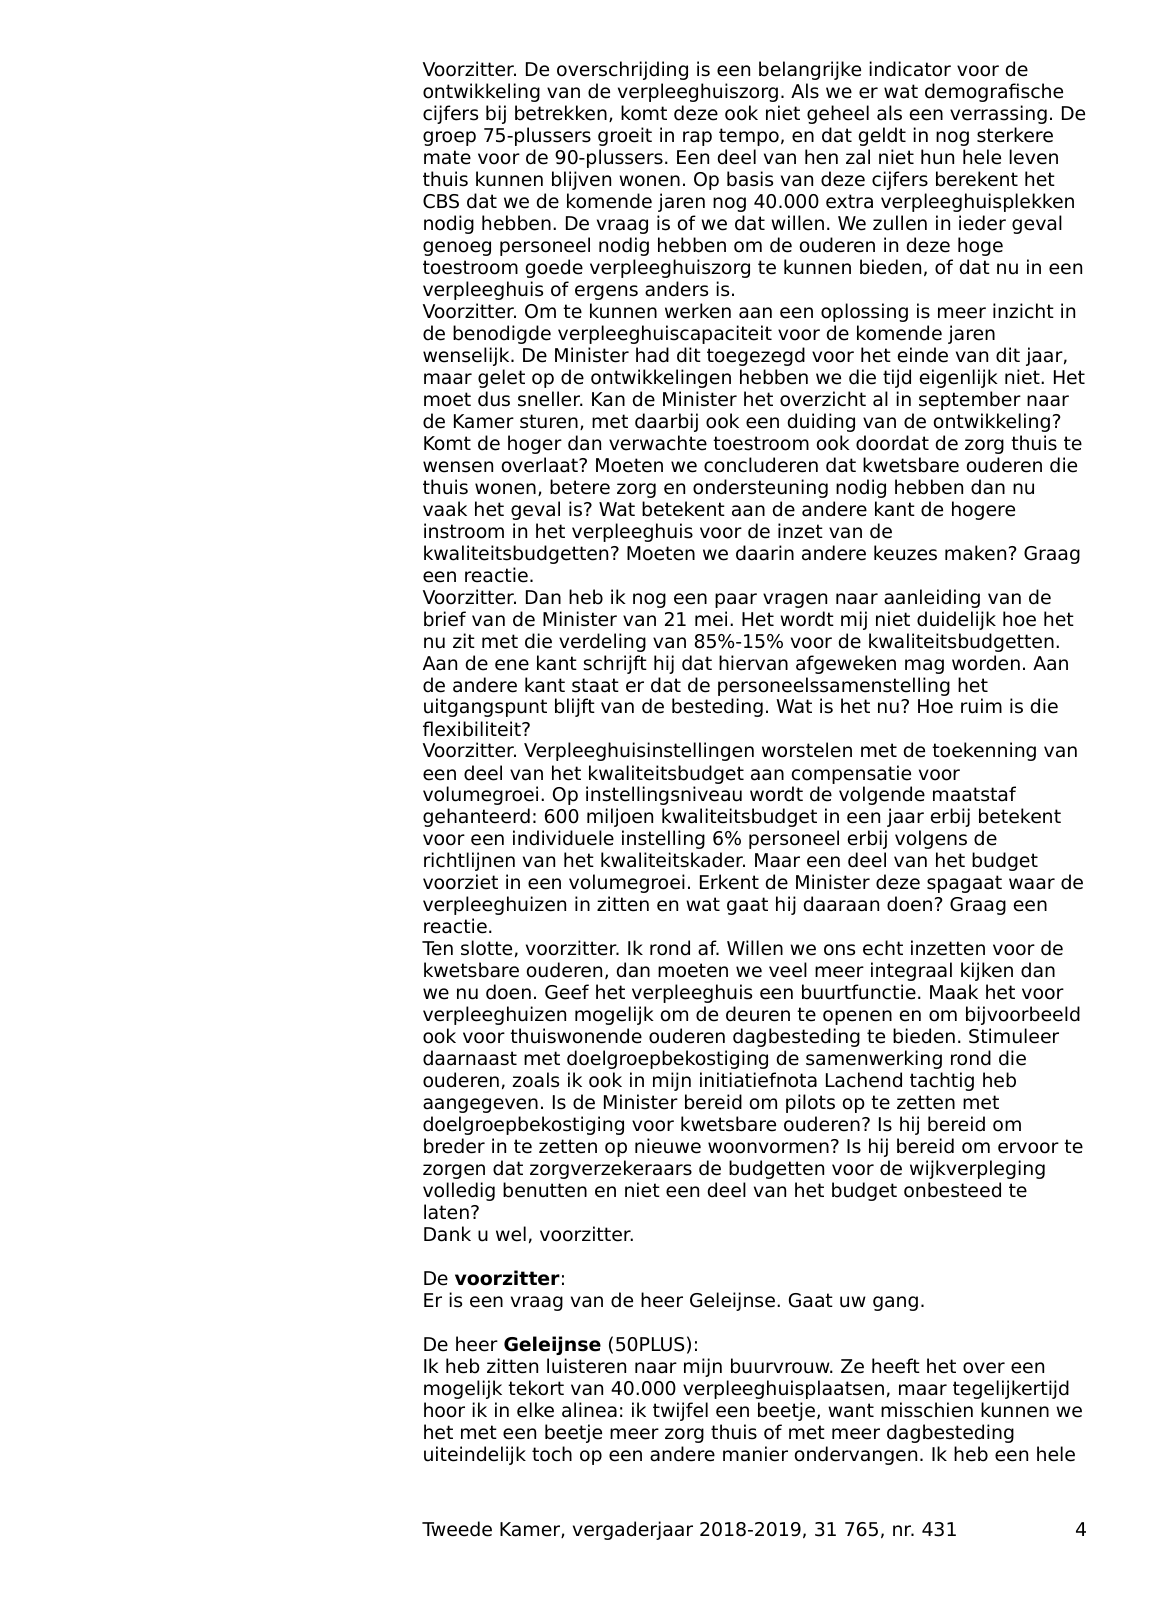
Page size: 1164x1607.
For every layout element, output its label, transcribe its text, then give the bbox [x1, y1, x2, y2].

text Voorzitter. Verpleeghuisinstellingen worstelen met de toekenning van een deel van het kwaliteitsbudget aan compensatie voor volumegroei. Op instellingsniveau wordt de volgende maatstaf gehanteerd: 600 miljoen kwaliteitsbudget in een jaar erbij betekent voor een individuele instelling 6% personeel erbij volgens de richtlijnen van het kwaliteitskader. Maar een deel van het budget voorziet in een volumegroei. Erkent de Minister deze spagaat waar de verpleeghuizen in zitten en wat gaat hij daaraan doen? Graag een reactie. [422, 740, 1087, 938]
text Er is een vraag van de heer Geleijnse. Gaat uw gang. [422, 1290, 1087, 1312]
text Ik heb zitten luisteren naar mijn buurvrouw. Ze heeft het over een mogelijk tekort van 40.000 verpleeghuisplaatsen, maar tegelijkertijd hoor ik in elke alinea: ik twijfel een beetje, want misschien kunnen we het met een beetje meer zorg thuis of met meer dagbesteding uiteindelijk toch op een andere manier ondervangen. Ik heb een hele [422, 1356, 1087, 1466]
text De voorzitter: [422, 1268, 1087, 1290]
text Voorzitter. Om te kunnen werken aan een oplossing is meer inzicht in de benodigde verpleeghuiscapaciteit voor de komende jaren wenselijk. De Minister had dit toegezegd voor het einde van dit jaar, maar gelet op de ontwikkelingen hebben we die tijd eigenlijk niet. Het moet dus sneller. Kan de Minister het overzicht al in september naar de Kamer sturen, met daarbij ook een duiding van de ontwikkeling? Komt de hoger dan verwachte toestroom ook doordat de zorg thuis te wensen overlaat? Moeten we concluderen dat kwetsbare ouderen die thuis wonen, betere zorg en ondersteuning nodig hebben dan nu vaak het geval is? Wat betekent aan de andere kant de hogere instroom in het verpleeghuis voor de inzet van de kwaliteitsbudgetten? Moeten we daarin andere keuzes maken? Graag een reactie. [422, 301, 1087, 587]
text Voorzitter. De overschrijding is een belangrijke indicator voor de ontwikkeling van de verpleeghuiszorg. Als we er wat demografische cijfers bij betrekken, komt deze ook niet geheel als een verrassing. De groep 75-plussers groeit in rap tempo, en dat geldt in nog sterkere mate voor de 90-plussers. Een deel van hen zal niet hun hele leven thuis kunnen blijven wonen. Op basis van deze cijfers berekent het CBS dat we de komende jaren nog 40.000 extra verpleeghuisplekken nodig hebben. De vraag is of we dat willen. We zullen in ieder geval genoeg personeel nodig hebben om de ouderen in deze hoge toestroom goede verpleeghuiszorg te kunnen bieden, of dat nu in een verpleeghuis of ergens anders is. [422, 59, 1087, 301]
text Voorzitter. Dan heb ik nog een paar vragen naar aanleiding van de brief van de Minister van 21 mei. Het wordt mij niet duidelijk hoe het nu zit met die verdeling van 85%-15% voor de kwaliteitsbudgetten. Aan de ene kant schrijft hij dat hiervan afgeweken mag worden. Aan de andere kant staat er dat de personeelssamenstelling het uitgangspunt blijft van de besteding. Wat is het nu? Hoe ruim is die flexibiliteit? [422, 587, 1087, 740]
text Dank u wel, voorzitter. [422, 1224, 1087, 1246]
text Ten slotte, voorzitter. Ik rond af. Willen we ons echt inzetten voor de kwetsbare ouderen, dan moeten we veel meer integraal kijken dan we nu doen. Geef het verpleeghuis een buurtfunctie. Maak het voor verpleeghuizen mogelijk om de deuren te openen en om bijvoorbeeld ook voor thuiswonende ouderen dagbesteding te bieden. Stimuleer daarnaast met doelgroepbekostiging de samenwerking rond die ouderen, zoals ik ook in mijn initiatiefnota Lachend tachtig heb aangegeven. Is de Minister bereid om pilots op te zetten met doelgroepbekostiging voor kwetsbare ouderen? Is hij bereid om breder in te zetten op nieuwe woonvormen? Is hij bereid om ervoor te zorgen dat zorgverzekeraars de budgetten voor de wijkverpleging volledig benutten en niet een deel van het budget onbesteed te laten? [422, 938, 1087, 1224]
text De heer Geleijnse (50PLUS): [422, 1334, 1087, 1356]
